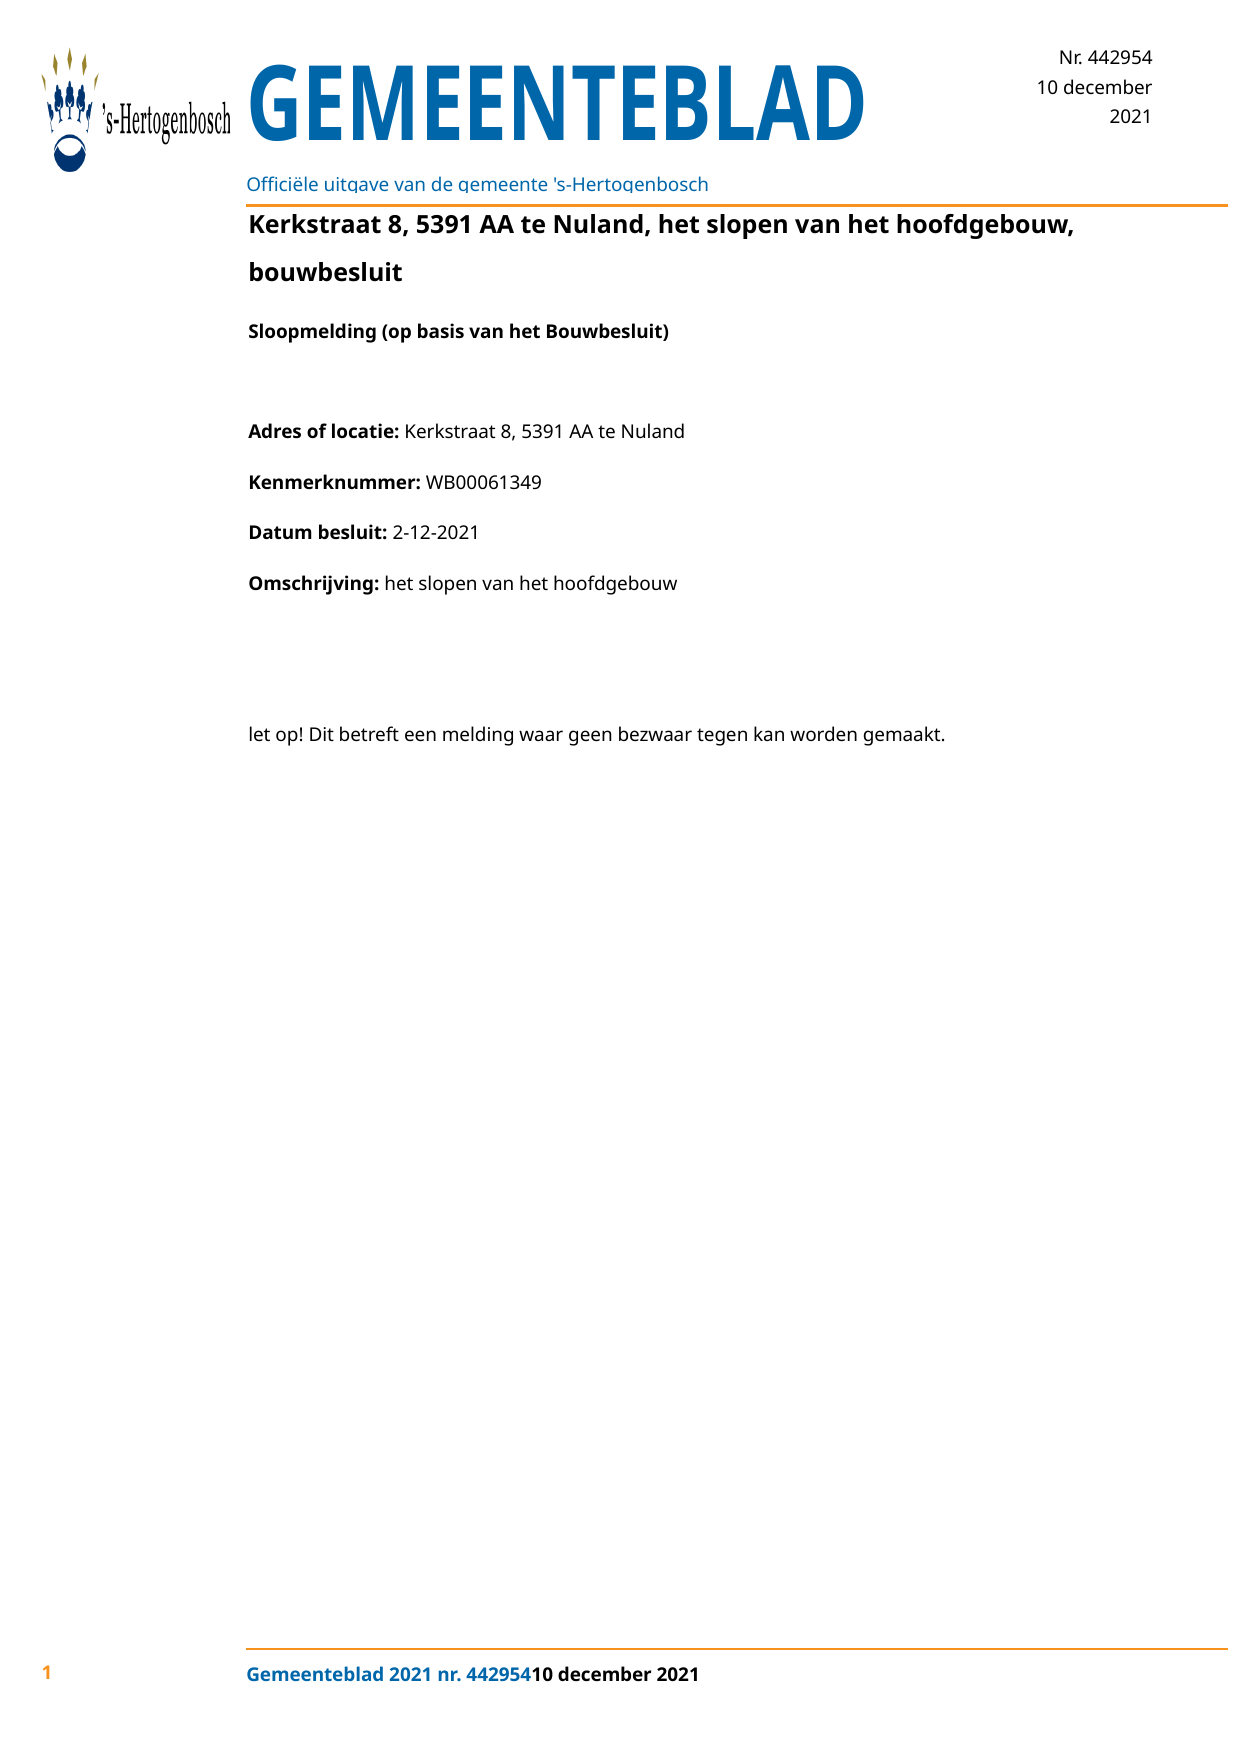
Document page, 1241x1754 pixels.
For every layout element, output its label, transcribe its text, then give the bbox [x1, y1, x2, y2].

text let op! Dit betreft een melding waar geen bezwaar tegen kan worden gemaakt. [248, 721, 1152, 747]
picture [41, 47, 231, 172]
text Datum besluit: 2-12-2021 [248, 519, 1152, 545]
text Sloopmelding (op basis van het Bouwbesluit) [248, 318, 1152, 344]
text Omschrijving: het slopen van het hoofdgebouw [248, 570, 1152, 596]
text Kerkstraat 8, 5391 AA te Nuland, het slopen van het hoofdgebouw, bouwbesluit [248, 207, 1152, 288]
text Kenmerknummer: WB00061349 [248, 469, 1152, 495]
text Adres of locatie: Kerkstraat 8, 5391 AA te Nuland [248, 419, 1152, 444]
